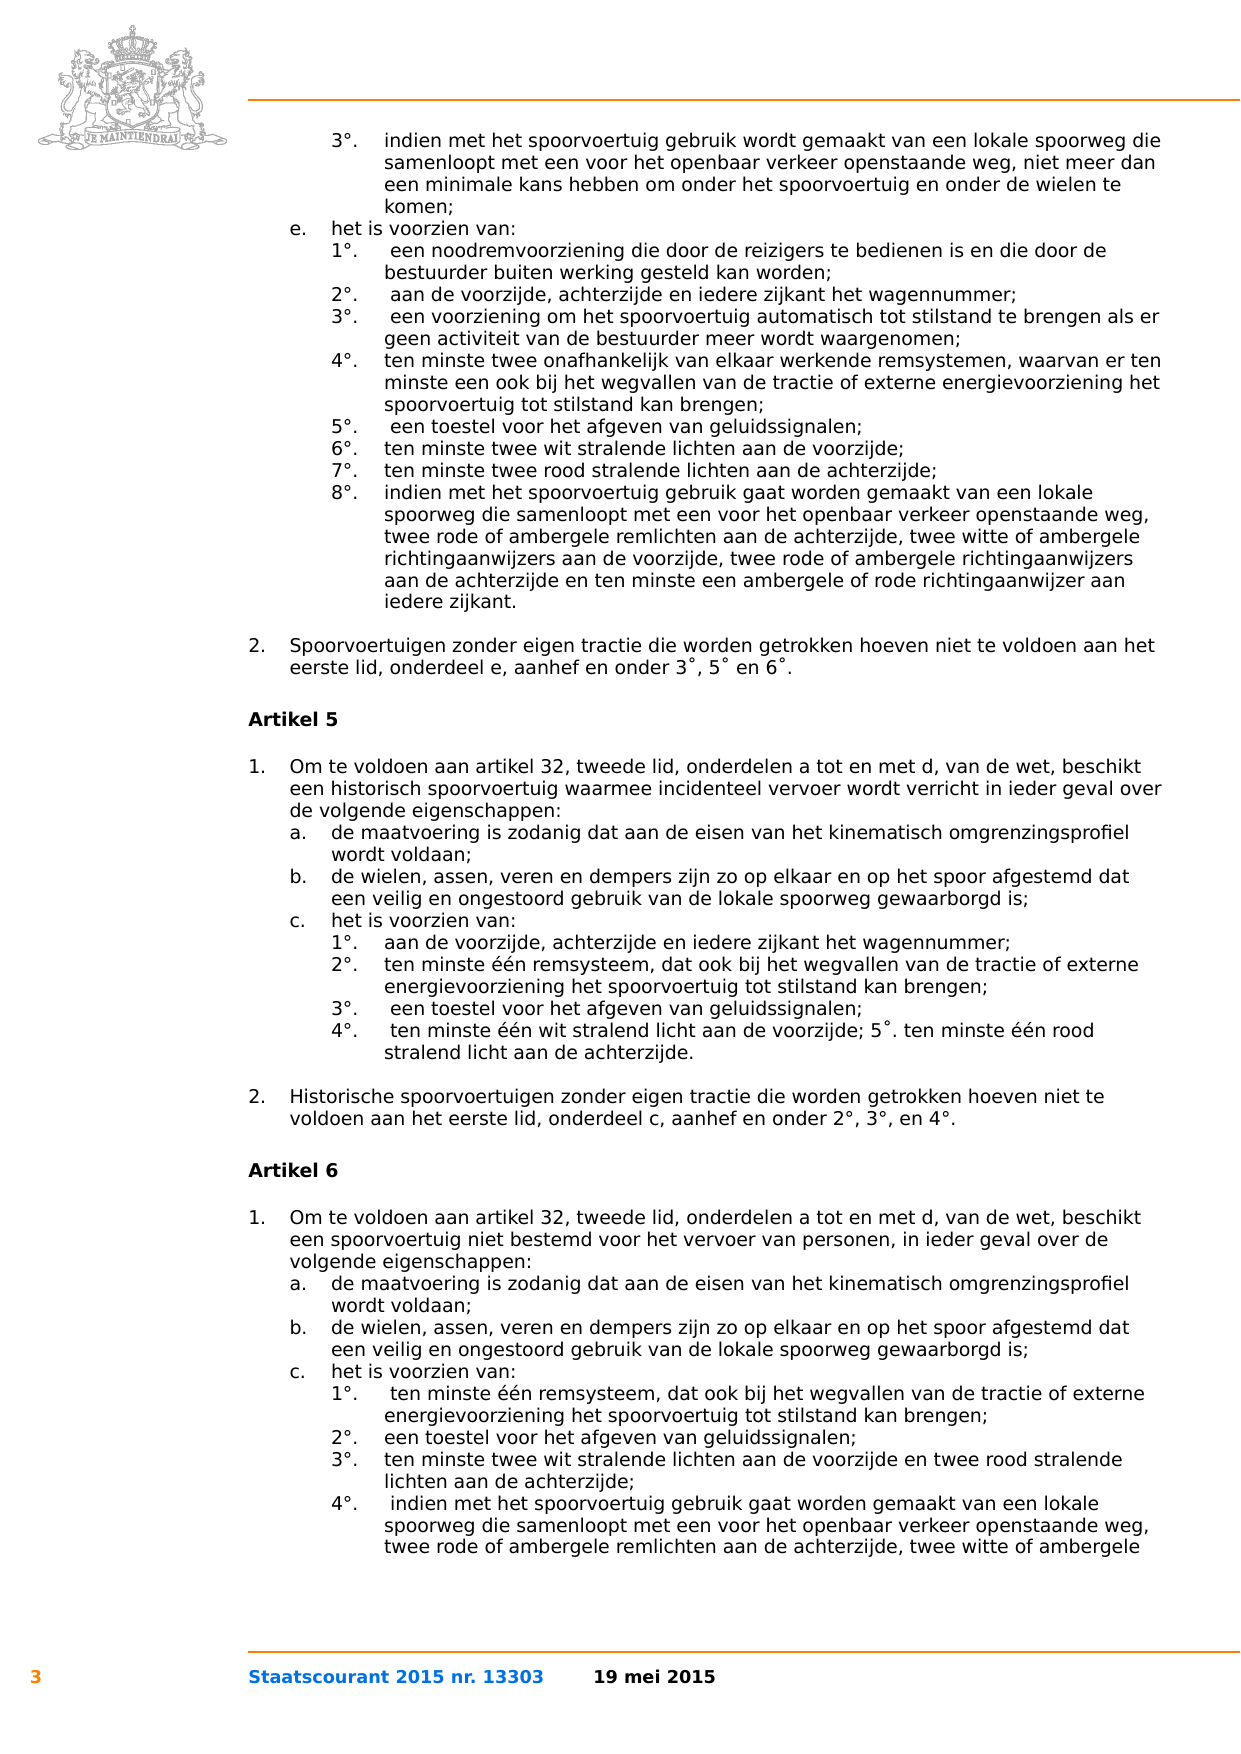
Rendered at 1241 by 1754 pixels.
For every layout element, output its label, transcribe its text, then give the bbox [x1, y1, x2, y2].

text a. de maatvoering is zodanig dat aan de eisen van het kinematisch omgrenzingsprofiel wordt voldaan; [289, 1273, 1163, 1317]
text 4°. ten minste twee onafhankelijk van elkaar werkende remsystemen, waarvan er ten minste een ook bij het wegvallen van de tractie of externe energievoorziening het spoorvoertuig tot stilstand kan brengen; [331, 350, 1163, 416]
text 2. Spoorvoertuigen zonder eigen tractie die worden getrokken hoeven niet te voldoen aan het eerste lid, onderdeel e, aanhef en onder 3˚, 5˚ en 6˚. [248, 635, 1163, 679]
picture [38, 25, 227, 150]
text e. het is voorzien van: [289, 218, 1163, 240]
text 4°. ten minste één wit stralend licht aan de voorzijde; 5˚. ten minste één rood stralend licht aan de achterzijde. [331, 1020, 1163, 1064]
text c. het is voorzien van: [289, 1361, 1163, 1383]
text 3°. indien met het spoorvoertuig gebruik wordt gemaakt van een lokale spoorweg die samenloopt met een voor het openbaar verkeer openstaande weg, niet meer dan een minimale kans hebben om onder het spoorvoertuig en onder de wielen te komen; [331, 130, 1163, 218]
text 3°. een voorziening om het spoorvoertuig automatisch tot stilstand te brengen als er geen activiteit van de bestuurder meer wordt waargenomen; [331, 306, 1163, 350]
text 4°. indien met het spoorvoertuig gebruik gaat worden gemaakt van een lokale spoorweg die samenloopt met een voor het openbaar verkeer openstaande weg, twee rode of ambergele remlichten aan de achterzijde, twee witte of ambergele [331, 1492, 1163, 1558]
text 7°. ten minste twee rood stralende lichten aan de achterzijde; [331, 459, 1163, 482]
text a. de maatvoering is zodanig dat aan de eisen van het kinematisch omgrenzingsprofiel wordt voldaan; [289, 822, 1163, 866]
text 2°. een toestel voor het afgeven van geluidssignalen; [331, 1427, 1163, 1448]
text 2°. ten minste één remsysteem, dat ook bij het wegvallen van de tractie of externe energievoorziening het spoorvoertuig tot stilstand kan brengen; [331, 954, 1163, 998]
text 2°. aan de voorzijde, achterzijde en iedere zijkant het wagennummer; [331, 284, 1163, 306]
text 1°. aan de voorzijde, achterzijde en iedere zijkant het wagennummer; [331, 932, 1163, 954]
text 1°. een noodremvoorziening die door de reizigers te bedienen is en die door de bestuurder buiten werking gesteld kan worden; [331, 240, 1163, 284]
text 6°. ten minste twee wit stralende lichten aan de voorzijde; [331, 438, 1163, 459]
text 3°. ten minste twee wit stralende lichten aan de voorzijde en twee rood stralende lichten aan de achterzijde; [331, 1448, 1163, 1492]
text 3°. een toestel voor het afgeven van geluidssignalen; [331, 998, 1163, 1020]
text 8°. indien met het spoorvoertuig gebruik gaat worden gemaakt van een lokale spoorweg die samenloopt met een voor het openbaar verkeer openstaande weg, twee rode of ambergele remlichten aan de achterzijde, twee witte of ambergele richtingaanwijzers aan de voorzijde, twee rode of ambergele richtingaanwijzers aan de achterzijde en ten minste een ambergele of rode richtingaanwijzer aan iedere zijkant. [331, 482, 1163, 613]
subtitle Artikel 6 [248, 1160, 1163, 1182]
text 1. Om te voldoen aan artikel 32, tweede lid, onderdelen a tot en met d, van de wet, beschikt een spoorvoertuig niet bestemd voor het vervoer van personen, in ieder geval over de volgende eigenschappen: [248, 1207, 1163, 1273]
text b. de wielen, assen, veren en dempers zijn zo op elkaar en op het spoor afgestemd dat een veilig en ongestoord gebruik van de lokale spoorweg gewaarborgd is; [289, 1317, 1163, 1361]
text 1. Om te voldoen aan artikel 32, tweede lid, onderdelen a tot en met d, van de wet, beschikt een historisch spoorvoertuig waarmee incidenteel vervoer wordt verricht in ieder geval over de volgende eigenschappen: [248, 756, 1163, 822]
text 1°. ten minste één remsysteem, dat ook bij het wegvallen van de tractie of externe energievoorziening het spoorvoertuig tot stilstand kan brengen; [331, 1383, 1163, 1427]
subtitle Artikel 5 [248, 709, 1163, 731]
text c. het is voorzien van: [289, 910, 1163, 932]
text b. de wielen, assen, veren en dempers zijn zo op elkaar en op het spoor afgestemd dat een veilig en ongestoord gebruik van de lokale spoorweg gewaarborgd is; [289, 866, 1163, 910]
text 2. Historische spoorvoertuigen zonder eigen tractie die worden getrokken hoeven niet te voldoen aan het eerste lid, onderdeel c, aanhef en onder 2°, 3°, en 4°. [248, 1086, 1163, 1130]
text 5°. een toestel voor het afgeven van geluidssignalen; [331, 416, 1163, 438]
